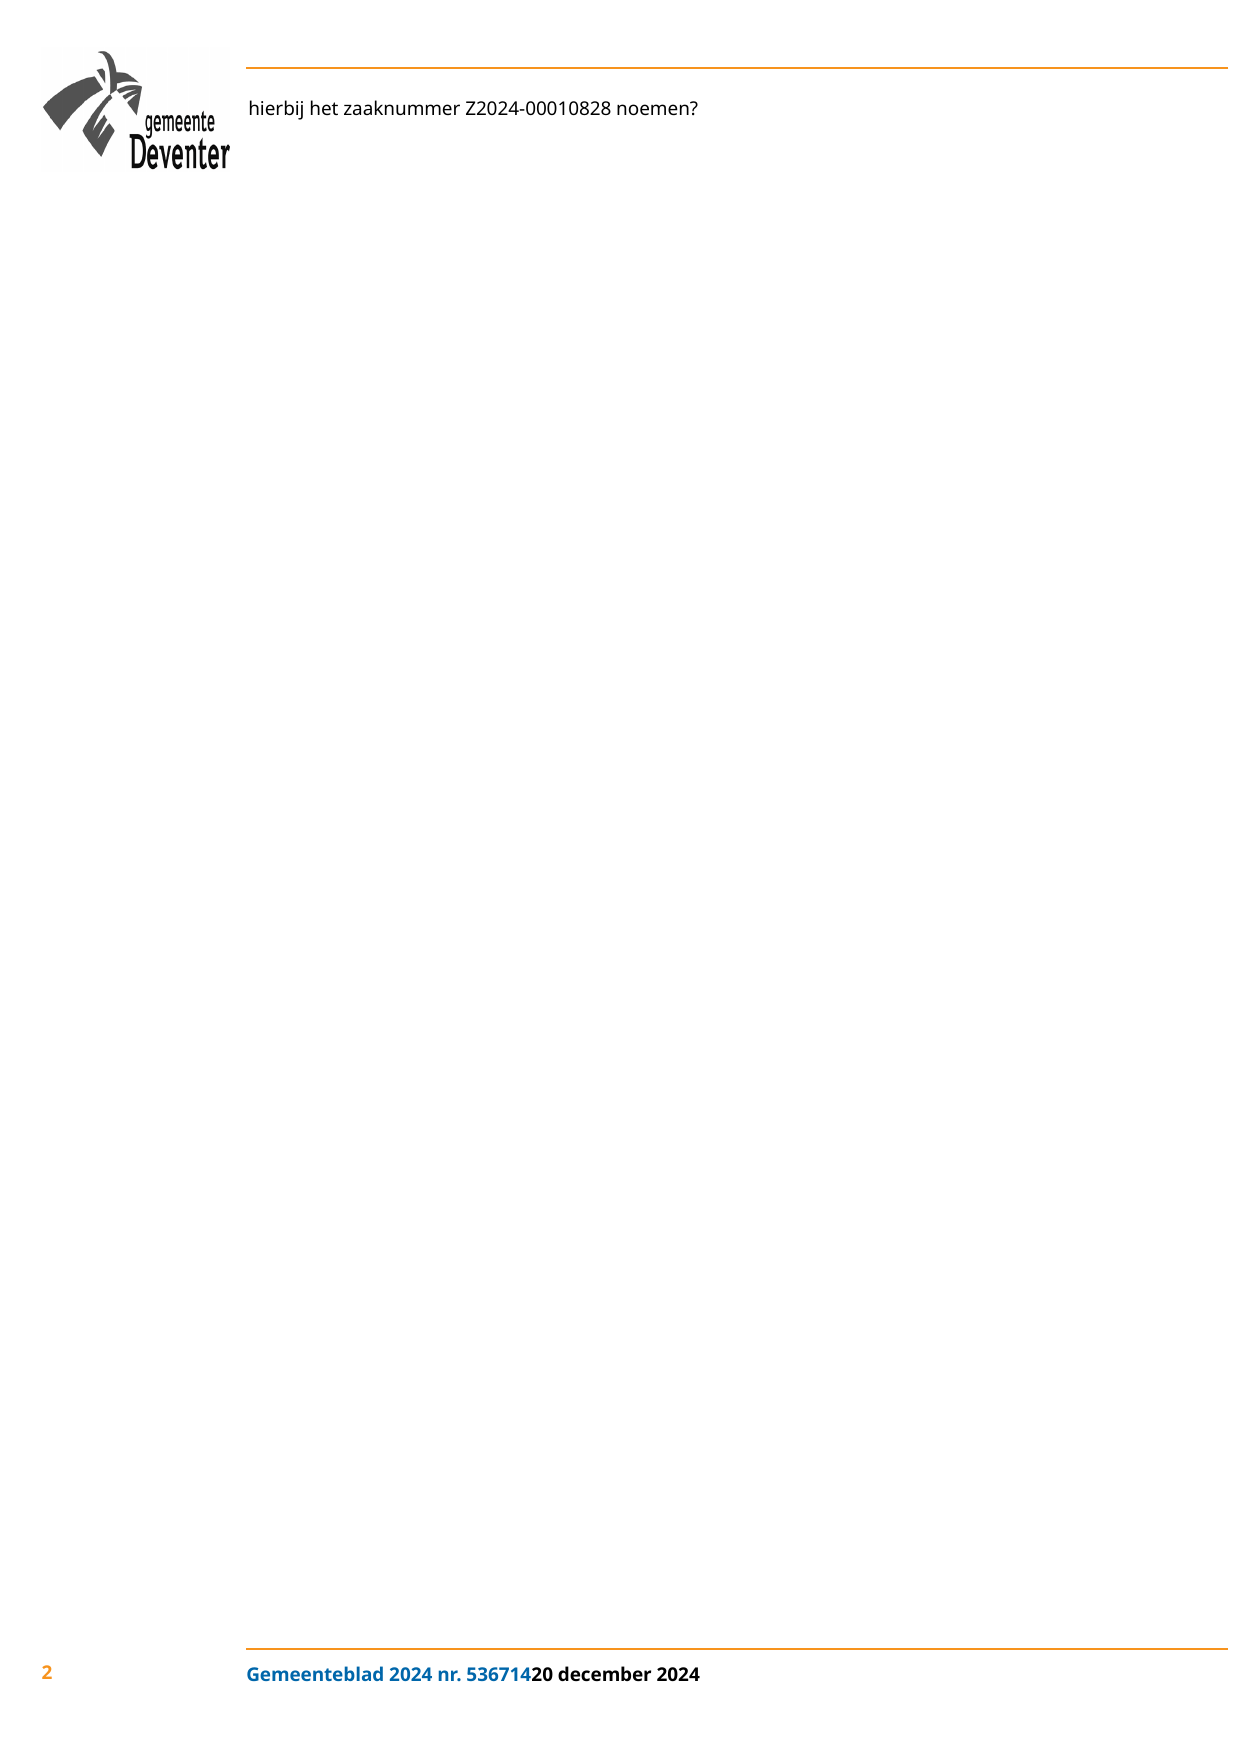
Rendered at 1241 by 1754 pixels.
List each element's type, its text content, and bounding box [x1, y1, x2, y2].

text hierbij het zaaknummer Z2024-00010828 noemen? [248, 95, 1152, 121]
picture [41, 47, 231, 172]
